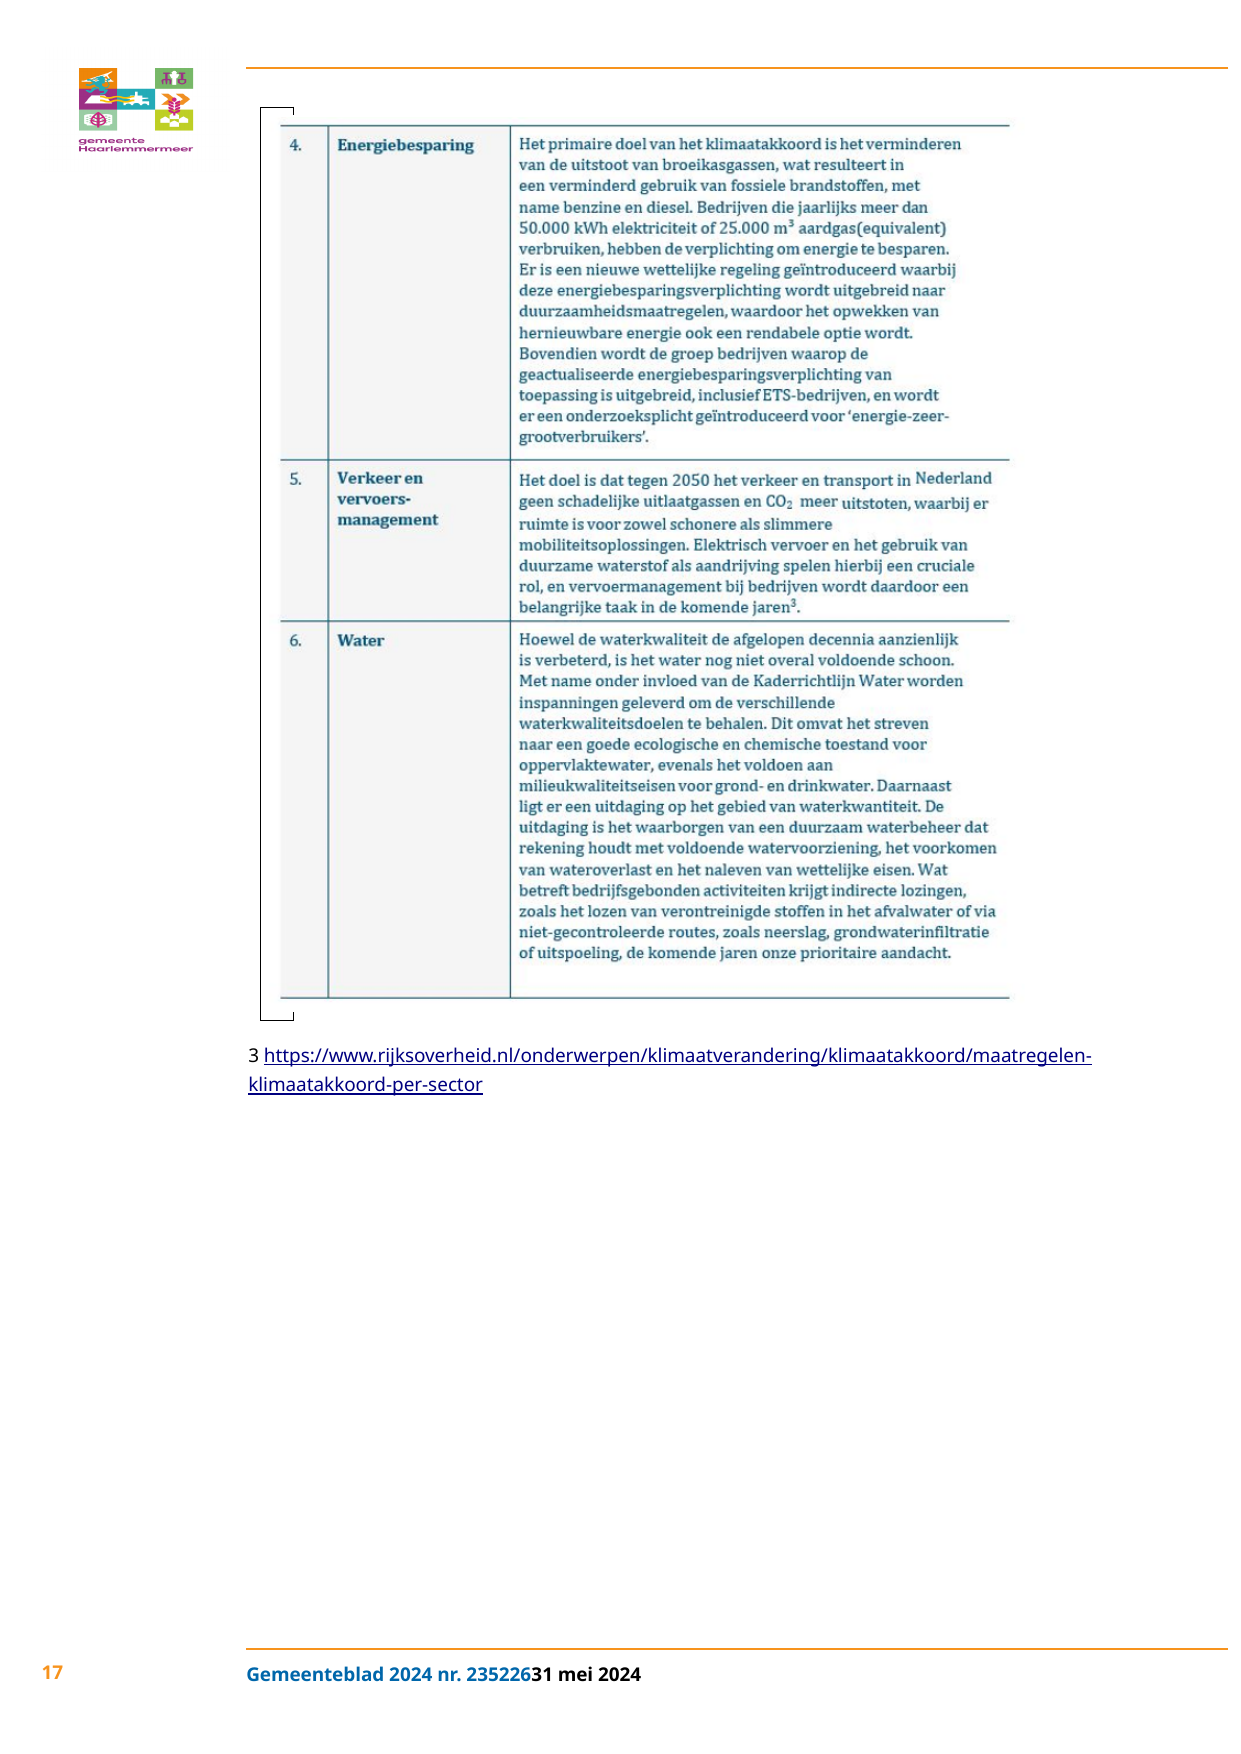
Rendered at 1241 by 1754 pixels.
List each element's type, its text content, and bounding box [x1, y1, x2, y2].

picture [41, 47, 231, 172]
text 3 https://www.rijksoverheid.nl/onderwerpen/klimaatverandering/klimaatakkoord/maatregelen-klimaatakkoord-per-sector [248, 1042, 1152, 1097]
picture [268, 115, 1036, 1012]
